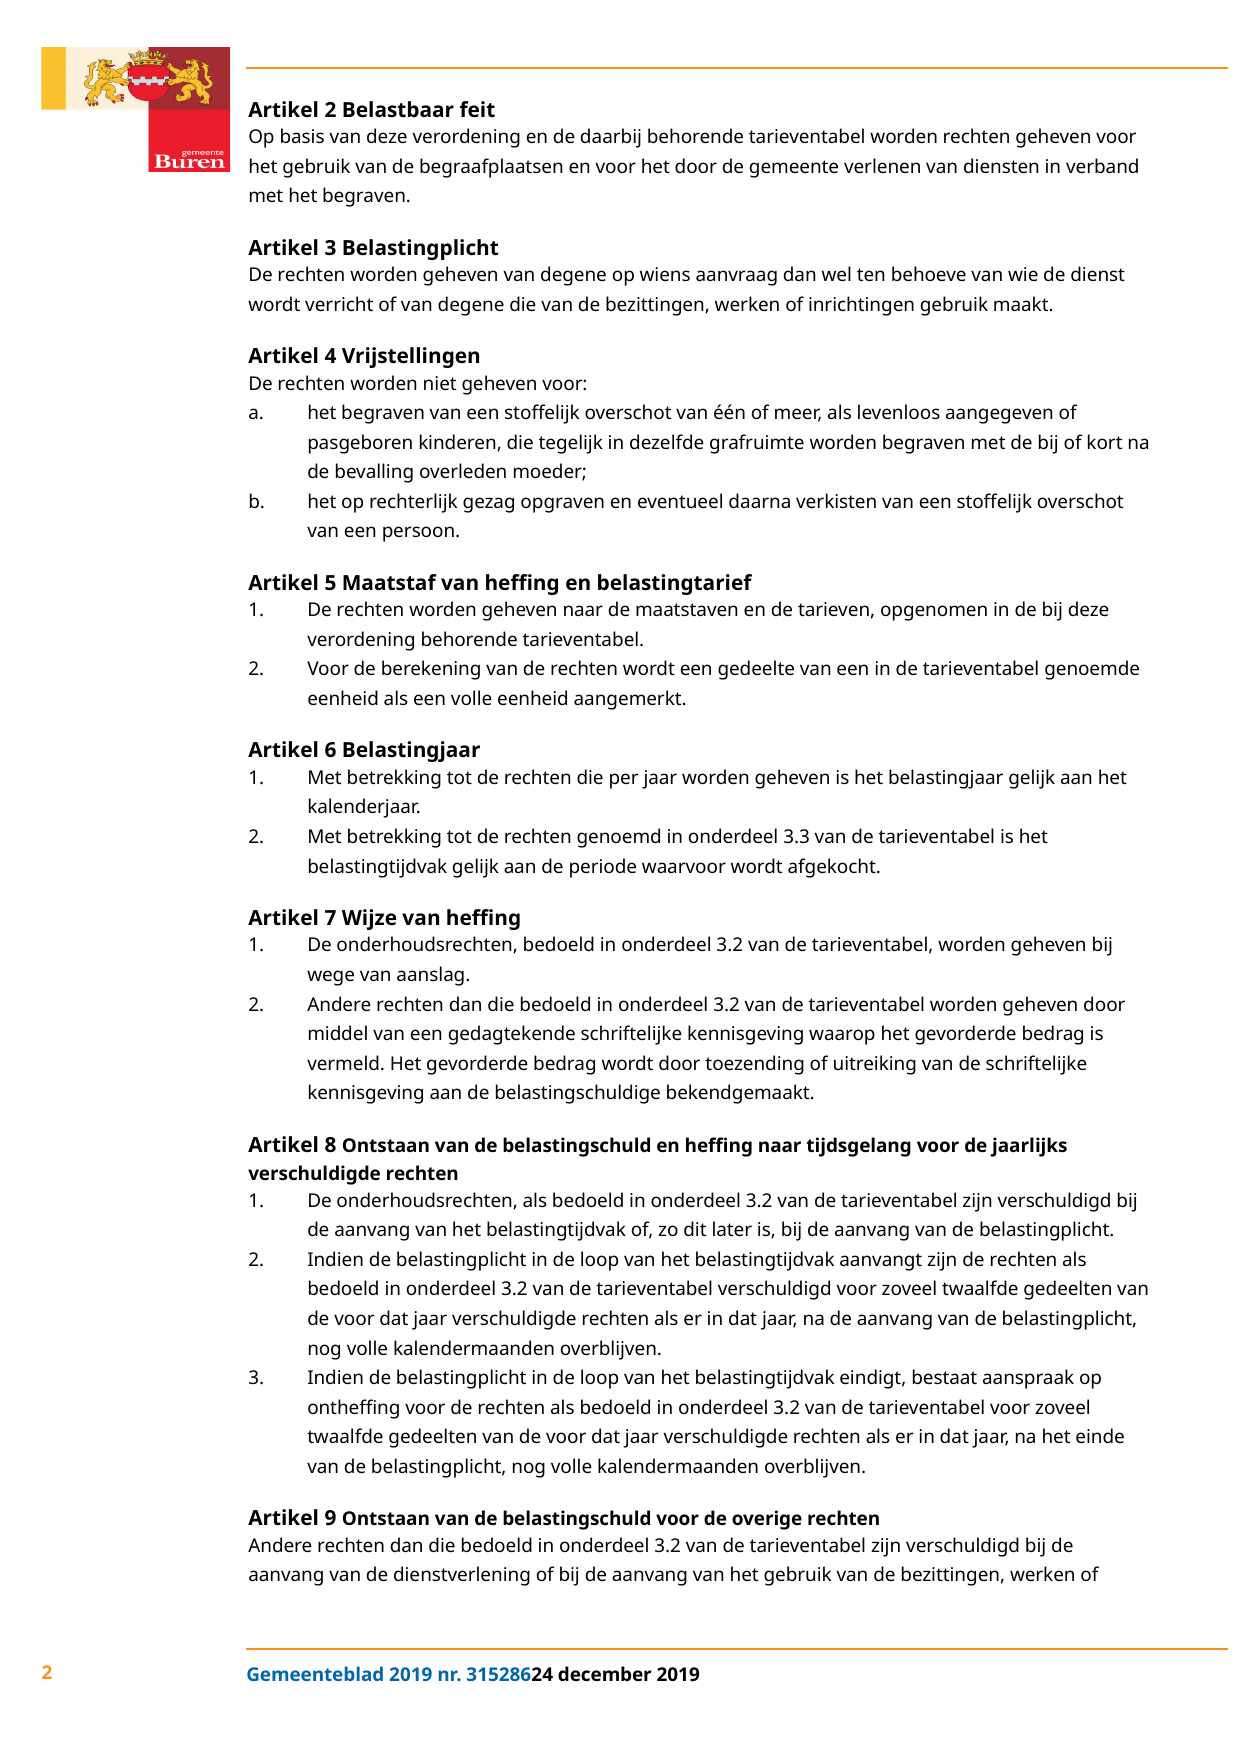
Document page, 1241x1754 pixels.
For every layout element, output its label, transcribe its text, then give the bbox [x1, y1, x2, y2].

text Artikel 2 Belastbaar feit [248, 95, 1152, 123]
list De onderhoudsrechten, bedoeld in onderdeel 3.2 van de tarieventabel, worden geheven bij wege van aanslag. [248, 932, 1152, 987]
text De rechten worden geheven van degene op wiens aanvraag dan wel ten behoeve van wie de dienst wordt verricht of van degene die van de bezittingen, werken of inrichtingen gebruik maakt. [248, 261, 1152, 317]
list Indien de belastingplicht in de loop van het belastingtijdvak eindigt, bestaat aanspraak op ontheffing voor de rechten als bedoeld in onderdeel 3.2 van de tarieventabel voor zoveel twaalfde gedeelten van de voor dat jaar verschuldigde rechten als er in dat jaar, na het einde van de belastingplicht, nog volle kalendermaanden overblijven. [248, 1364, 1152, 1479]
text Artikel 8 Ontstaan van de belastingschuld en heffing naar tijdsgelang voor de jaarlijks verschuldigde rechten [248, 1130, 1152, 1187]
list Met betrekking tot de rechten die per jaar worden geheven is het belastingjaar gelijk aan het kalenderjaar. [248, 764, 1152, 819]
list Met betrekking tot de rechten genoemd in onderdeel 3.3 van de tarieventabel is het belastingtijdvak gelijk aan de periode waarvoor wordt afgekocht. [248, 823, 1152, 878]
list De onderhoudsrechten, als bedoeld in onderdeel 3.2 van de tarieventabel zijn verschuldigd bij de aanvang van het belastingtijdvak of, zo dit later is, bij de aanvang van de belastingplicht. [248, 1187, 1152, 1242]
list Andere rechten dan die bedoeld in onderdeel 3.2 van de tarieventabel worden geheven door middel van een gedagtekende schriftelijke kennisgeving waarop het gevorderde bedrag is vermeld. Het gevorderde bedrag wordt door toezending of uitreiking van de schriftelijke kennisgeving aan de belastingschuldige bekendgemaakt. [248, 991, 1152, 1105]
text Artikel 7 Wijze van heffing [248, 903, 1152, 932]
text Artikel 6 Belastingjaar [248, 736, 1152, 764]
list Voor de berekening van de rechten wordt een gedeelte van een in de tarieventabel genoemde eenheid als een volle eenheid aangemerkt. [248, 656, 1152, 711]
list De rechten worden geheven naar de maatstaven en de tarieven, opgenomen in de bij deze verordening behorende tarieventabel. [248, 596, 1152, 652]
picture [41, 47, 231, 172]
list het op rechterlijk gezag opgraven en eventueel daarna verkisten van een stoffelijk overschot van een persoon. [248, 488, 1152, 543]
list het begraven van een stoffelijk overschot van één of meer, als levenloos aangegeven of pasgeboren kinderen, die tegelijk in dezelfde grafruimte worden begraven met de bij of kort na de bevalling overleden moeder; [248, 399, 1152, 484]
text Artikel 5 Maatstaf van heffing en belastingtarief [248, 568, 1152, 596]
text Artikel 3 Belastingplicht [248, 233, 1152, 261]
text Artikel 9 Ontstaan van de belastingschuld voor de overige rechten [248, 1503, 1152, 1532]
list Indien de belastingplicht in de loop van het belastingtijdvak aanvangt zijn de rechten als bedoeld in onderdeel 3.2 van de tarieventabel verschuldigd voor zoveel twaalfde gedeelten van de voor dat jaar verschuldigde rechten als er in dat jaar, na de aanvang van de belastingplicht, nog volle kalendermaanden overblijven. [248, 1246, 1152, 1361]
text Andere rechten dan die bedoeld in onderdeel 3.2 van de tarieventabel zijn verschuldigd bij de aanvang van de dienstverlening of bij de aanvang van het gebruik van de bezittingen, werken of [248, 1532, 1152, 1587]
text Artikel 4 Vrijstellingen [248, 341, 1152, 370]
text Op basis van deze verordening en de daarbij behorende tarieventabel worden rechten geheven voor het gebruik van de begraafplaatsen en voor het door de gemeente verlenen van diensten in verband met het begraven. [248, 123, 1152, 208]
text De rechten worden niet geheven voor: [248, 370, 1152, 395]
